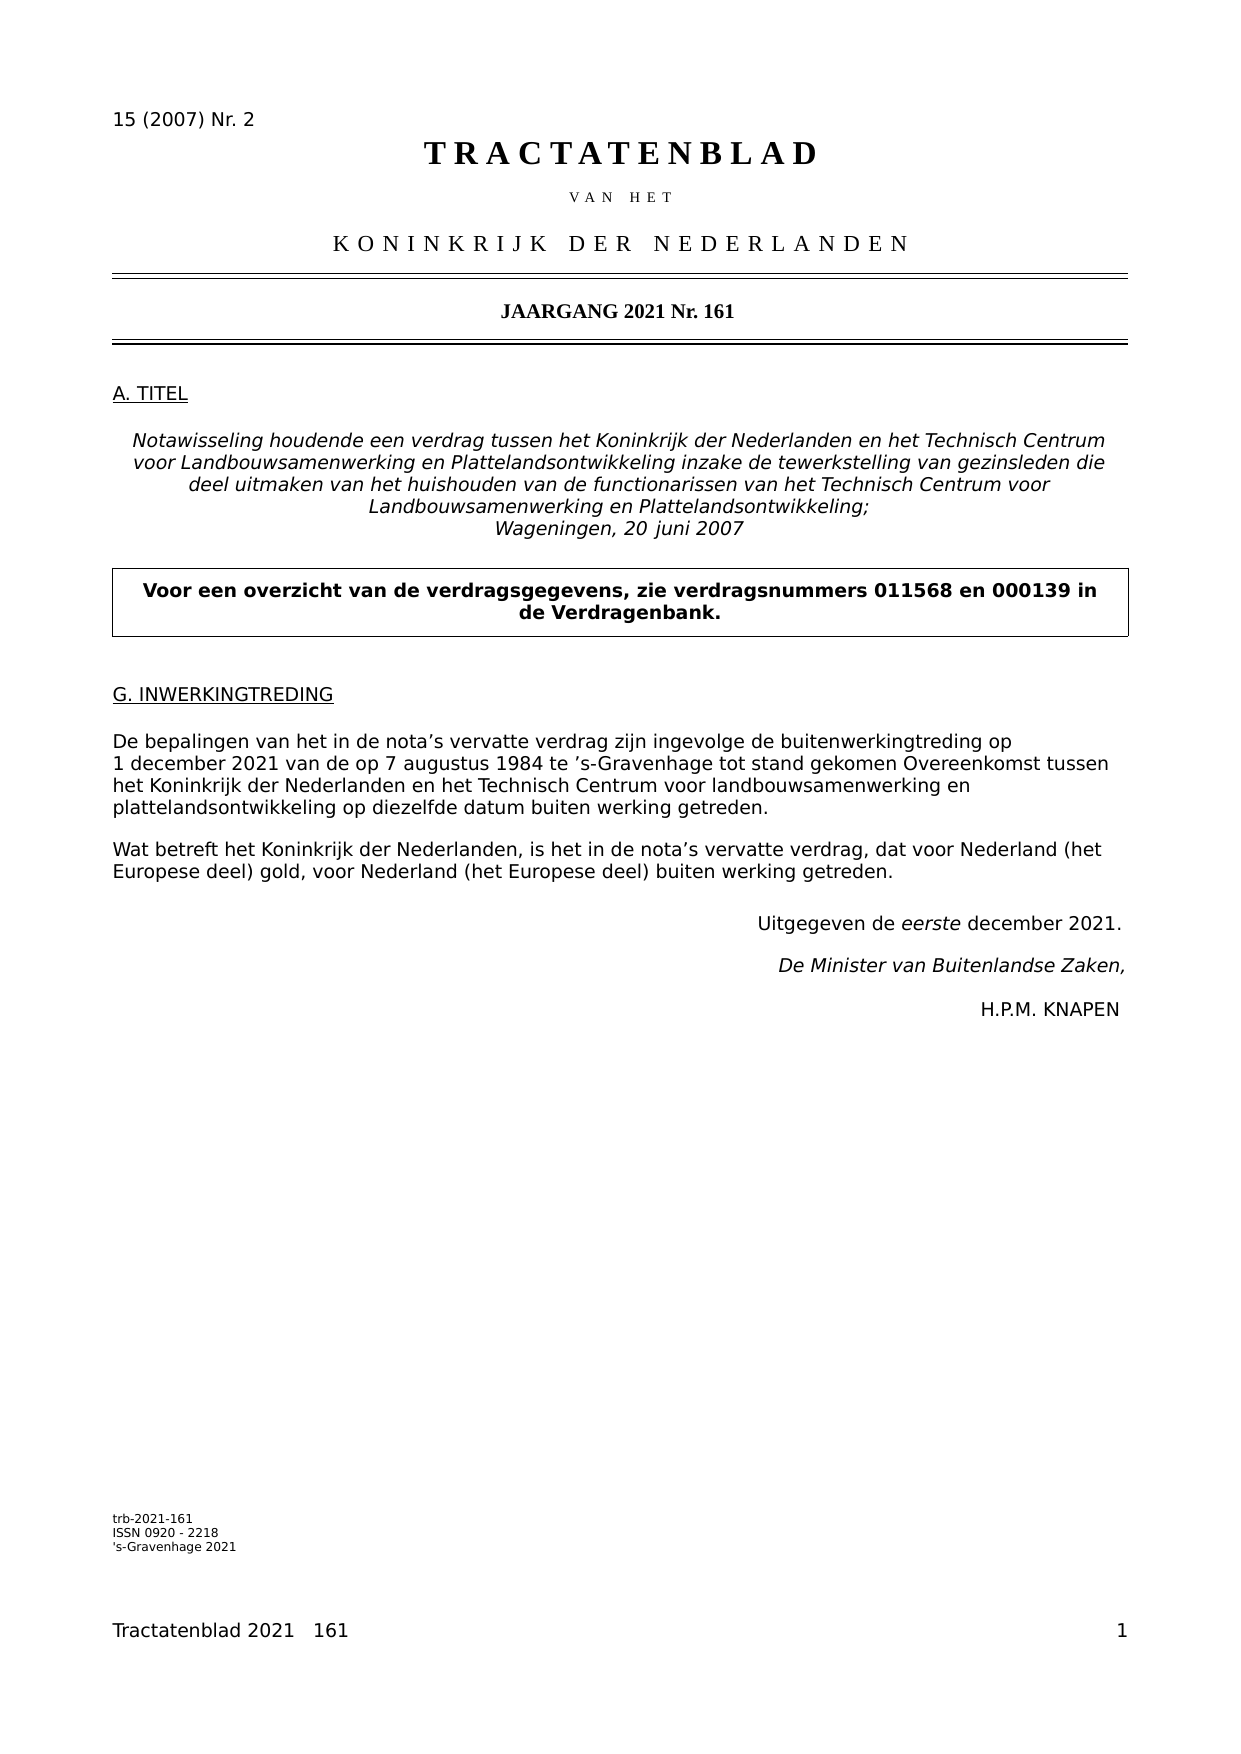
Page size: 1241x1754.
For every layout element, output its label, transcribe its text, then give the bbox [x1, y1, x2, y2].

text Uitgegeven de eerste december 2021. [112, 913, 1128, 935]
subtitle G. INWERKINGTREDING [112, 684, 1128, 706]
text De bepalingen van het in de nota’s vervatte verdrag zijn ingevolge de buitenwerkingtreding op 1 december 2021 van de op 7 augustus 1984 te ’s-Gravenhage tot stand gekomen Overeenkomst tussen het Koninkrijk der Nederlanden en het Technisch Centrum voor landbouwsamenwerking en plattelandsontwikkeling op diezelfde datum buiten werking getreden. [112, 731, 1128, 819]
text 's-Gravenhage 2021 [112, 1540, 346, 1554]
text 15 (2007) Nr. 2 [112, 109, 1128, 131]
text trb-2021-161 [112, 1512, 346, 1526]
text Wageningen, 20 juni 2007 [112, 518, 1128, 540]
text Notawisseling houdende een verdrag tussen het Koninkrijk der Nederlanden en het Technisch Centrum voor Landbouwsamenwerking en Plattelandsontwikkeling inzake de tewerkstelling van gezinsleden die deel uitmaken van het huishouden van de functionarissen van het Technisch Centrum voor Landbouwsamenwerking en Plattelandsontwikkeling; [112, 430, 1128, 518]
text De Minister van Buitenlandse Zaken, H.P.M. KNAPEN [112, 955, 1128, 1021]
text ISSN 0920 - 2218 [112, 1526, 346, 1540]
subtitle A. TITEL [112, 383, 1128, 405]
text KONINKRIJK DER NEDERLANDEN [112, 229, 1128, 256]
text Wat betreft het Koninkrijk der Nederlanden, is het in de nota’s vervatte verdrag, dat voor Nederland (het Europese deel) gold, voor Nederland (het Europese deel) buiten werking getreden. [112, 839, 1128, 883]
text VAN HET [112, 189, 1128, 206]
text JAARGANG 2021 Nr. 161 [112, 299, 1128, 323]
text TRACTATENBLAD [112, 133, 1128, 172]
